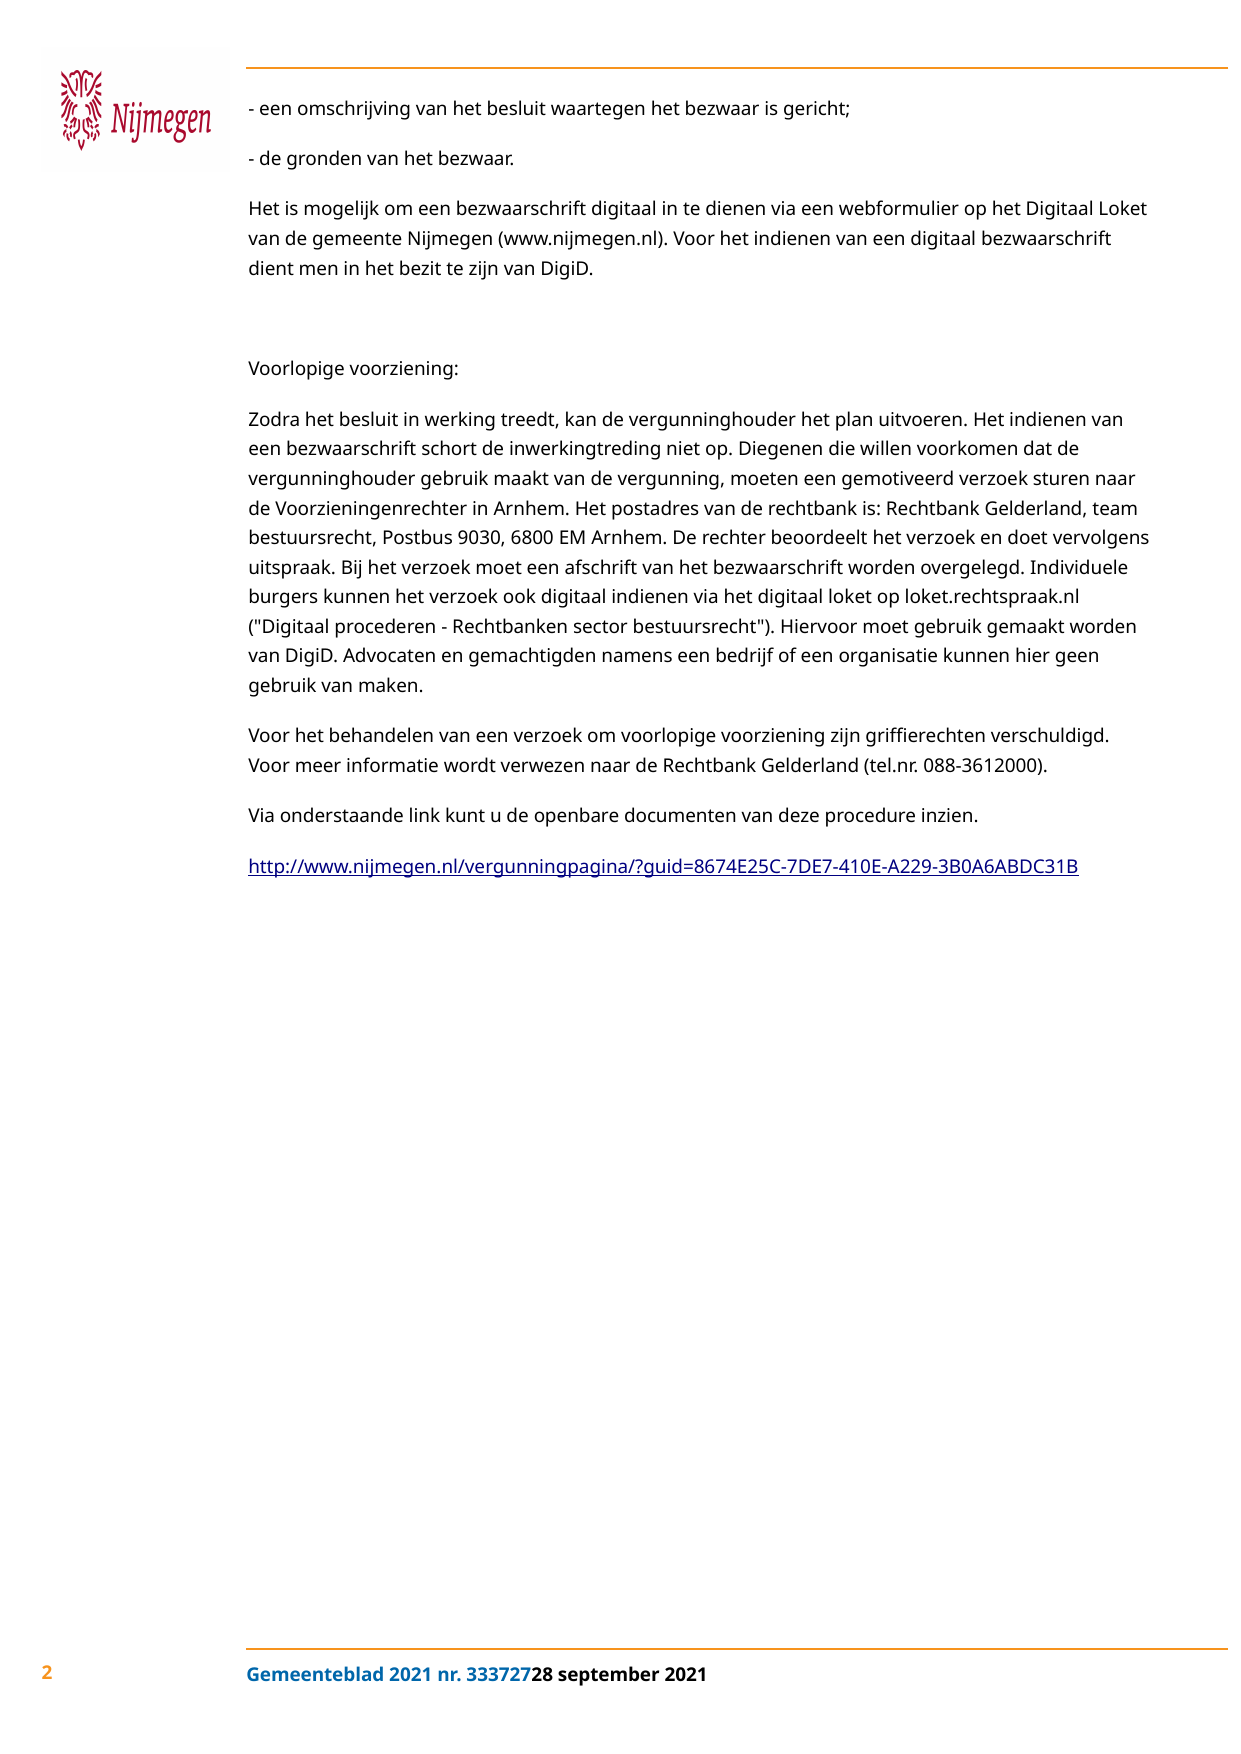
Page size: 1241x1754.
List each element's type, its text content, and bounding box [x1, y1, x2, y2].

text Zodra het besluit in werking treedt, kan de vergunninghouder het plan uitvoeren. Het indienen van een bezwaarschrift schort de inwerkingtreding niet op. Diegenen die willen voorkomen dat de vergunninghouder gebruik maakt van de vergunning, moeten een gemotiveerd verzoek sturen naar de Voorzieningenrechter in Arnhem. Het postadres van de rechtbank is: Rechtbank Gelderland, team bestuursrecht, Postbus 9030, 6800 EM Arnhem. De rechter beoordeelt het verzoek en doet vervolgens uitspraak. Bij het verzoek moet een afschrift van het bezwaarschrift worden overgelegd. Individuele burgers kunnen het verzoek ook digitaal indienen via het digitaal loket op loket.rechtspraak.nl ("Digitaal procederen - Rechtbanken sector bestuursrecht"). Hiervoor moet gebruik gemaakt worden van DigiD. Advocaten en gemachtigden namens een bedrijf of een organisatie kunnen hier geen gebruik van maken. [248, 406, 1152, 698]
text - de gronden van het bezwaar. [248, 145, 1152, 171]
text Voorlopige voorziening: [248, 356, 1152, 381]
text - een omschrijving van het besluit waartegen het bezwaar is gericht; [248, 95, 1152, 121]
picture [41, 47, 231, 172]
text Via onderstaande link kunt u de openbare documenten van deze procedure inzien. [248, 803, 1152, 828]
text Voor het behandelen van een verzoek om voorlopige voorziening zijn griffierechten verschuldigd. Voor meer informatie wordt verwezen naar de Rechtbank Gelderland (tel.nr. 088-3612000). [248, 723, 1152, 778]
text http://www.nijmegen.nl/vergunningpagina/?guid=8674E25C-7DE7-410E-A229-3B0A6ABDC31B [248, 853, 1152, 879]
text Het is mogelijk om een bezwaarschrift digitaal in te dienen via een webformulier op het Digitaal Loket van de gemeente Nijmegen (www.nijmegen.nl). Voor het indienen van een digitaal bezwaarschrift dient men in het bezit te zijn van DigiD. [248, 196, 1152, 281]
